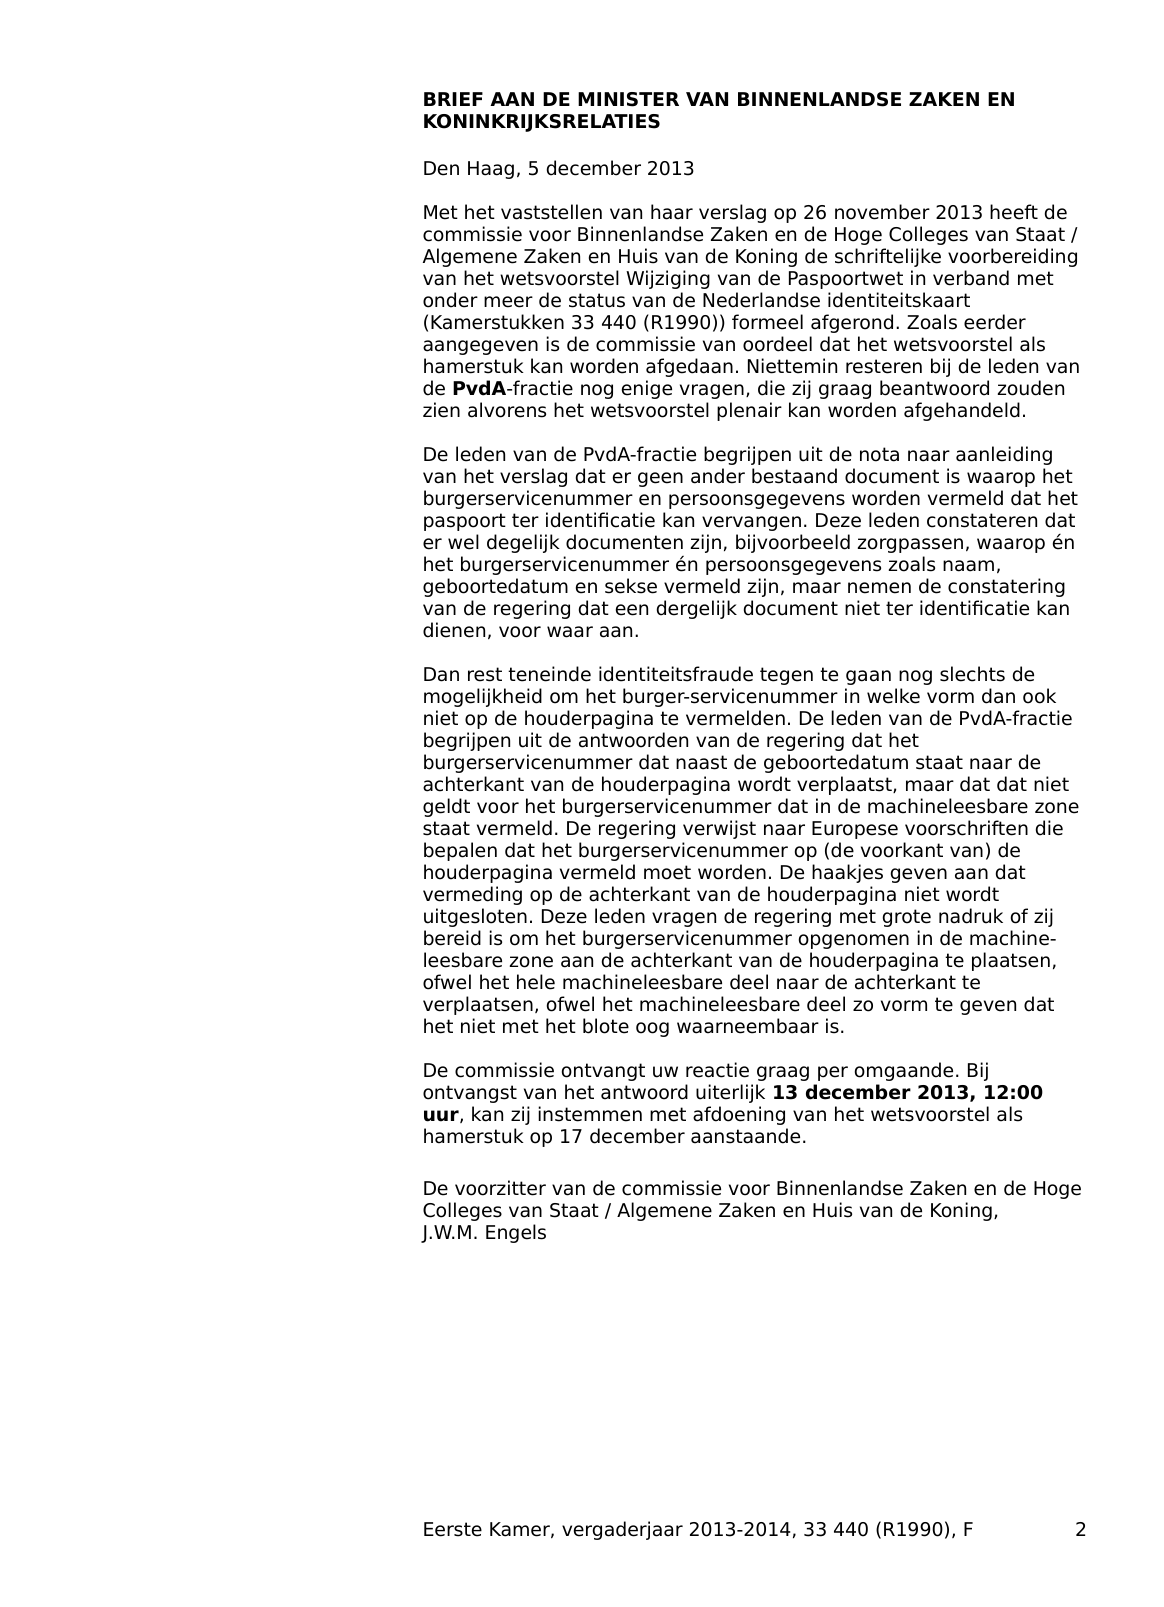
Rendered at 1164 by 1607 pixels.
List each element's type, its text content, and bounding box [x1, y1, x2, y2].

subtitle BRIEF AAN DE MINISTER VAN BINNENLANDSE ZAKEN EN KONINKRIJKSRELATIES [422, 89, 1087, 133]
text Met het vaststellen van haar verslag op 26 november 2013 heeft de commissie voor Binnenlandse Zaken en de Hoge Colleges van Staat / Algemene Zaken en Huis van de Koning de schriftelijke voorbereiding van het wetsvoorstel Wijziging van de Paspoortwet in verband met onder meer de status van de Nederlandse identiteitskaart (Kamerstukken 33 440 (R1990)) formeel afgerond. Zoals eerder aangegeven is de commissie van oordeel dat het wetsvoorstel als hamerstuk kan worden afgedaan. Niettemin resteren bij de leden van de PvdA-fractie nog enige vragen, die zij graag beantwoord zouden zien alvorens het wetsvoorstel plenair kan worden afgehandeld. [422, 202, 1087, 422]
text De leden van de PvdA-fractie begrijpen uit de nota naar aanleiding van het verslag dat er geen ander bestaand document is waarop het burgerservicenummer en persoonsgegevens worden vermeld dat het paspoort ter identificatie kan vervangen. Deze leden constateren dat er wel degelijk documenten zijn, bijvoorbeeld zorgpassen, waarop én het burgerservicenummer én persoonsgegevens zoals naam, geboortedatum en sekse vermeld zijn, maar nemen de constatering van de regering dat een dergelijk document niet ter identificatie kan dienen, voor waar aan. [422, 444, 1087, 642]
text De voorzitter van de commissie voor Binnenlandse Zaken en de Hoge Colleges van Staat / Algemene Zaken en Huis van de Koning, J.W.M. Engels [422, 1178, 1087, 1244]
text Den Haag, 5 december 2013 [422, 158, 1087, 180]
text Dan rest teneinde identiteitsfraude tegen te gaan nog slechts de mogelijkheid om het burger-servicenummer in welke vorm dan ook niet op de houderpagina te vermelden. De leden van de PvdA-fractie begrijpen uit de antwoorden van de regering dat het burgerservicenummer dat naast de geboortedatum staat naar de achterkant van de houderpagina wordt verplaatst, maar dat dat niet geldt voor het burgerservicenummer dat in de machineleesbare zone staat vermeld. De regering verwijst naar Europese voorschriften die bepalen dat het burgerservicenummer op (de voorkant van) de houderpagina vermeld moet worden. De haakjes geven aan dat vermeding op de achterkant van de houderpagina niet wordt uitgesloten. Deze leden vragen de regering met grote nadruk of zij bereid is om het burgerservicenummer opgenomen in de machine-leesbare zone aan de achterkant van de houderpagina te plaatsen, ofwel het hele machineleesbare deel naar de achterkant te verplaatsen, ofwel het machineleesbare deel zo vorm te geven dat het niet met het blote oog waarneembaar is. [422, 664, 1087, 1038]
text De commissie ontvangt uw reactie graag per omgaande. Bij ontvangst van het antwoord uiterlijk 13 december 2013, 12:00 uur, kan zij instemmen met afdoening van het wetsvoorstel als hamerstuk op 17 december aanstaande. [422, 1060, 1087, 1148]
